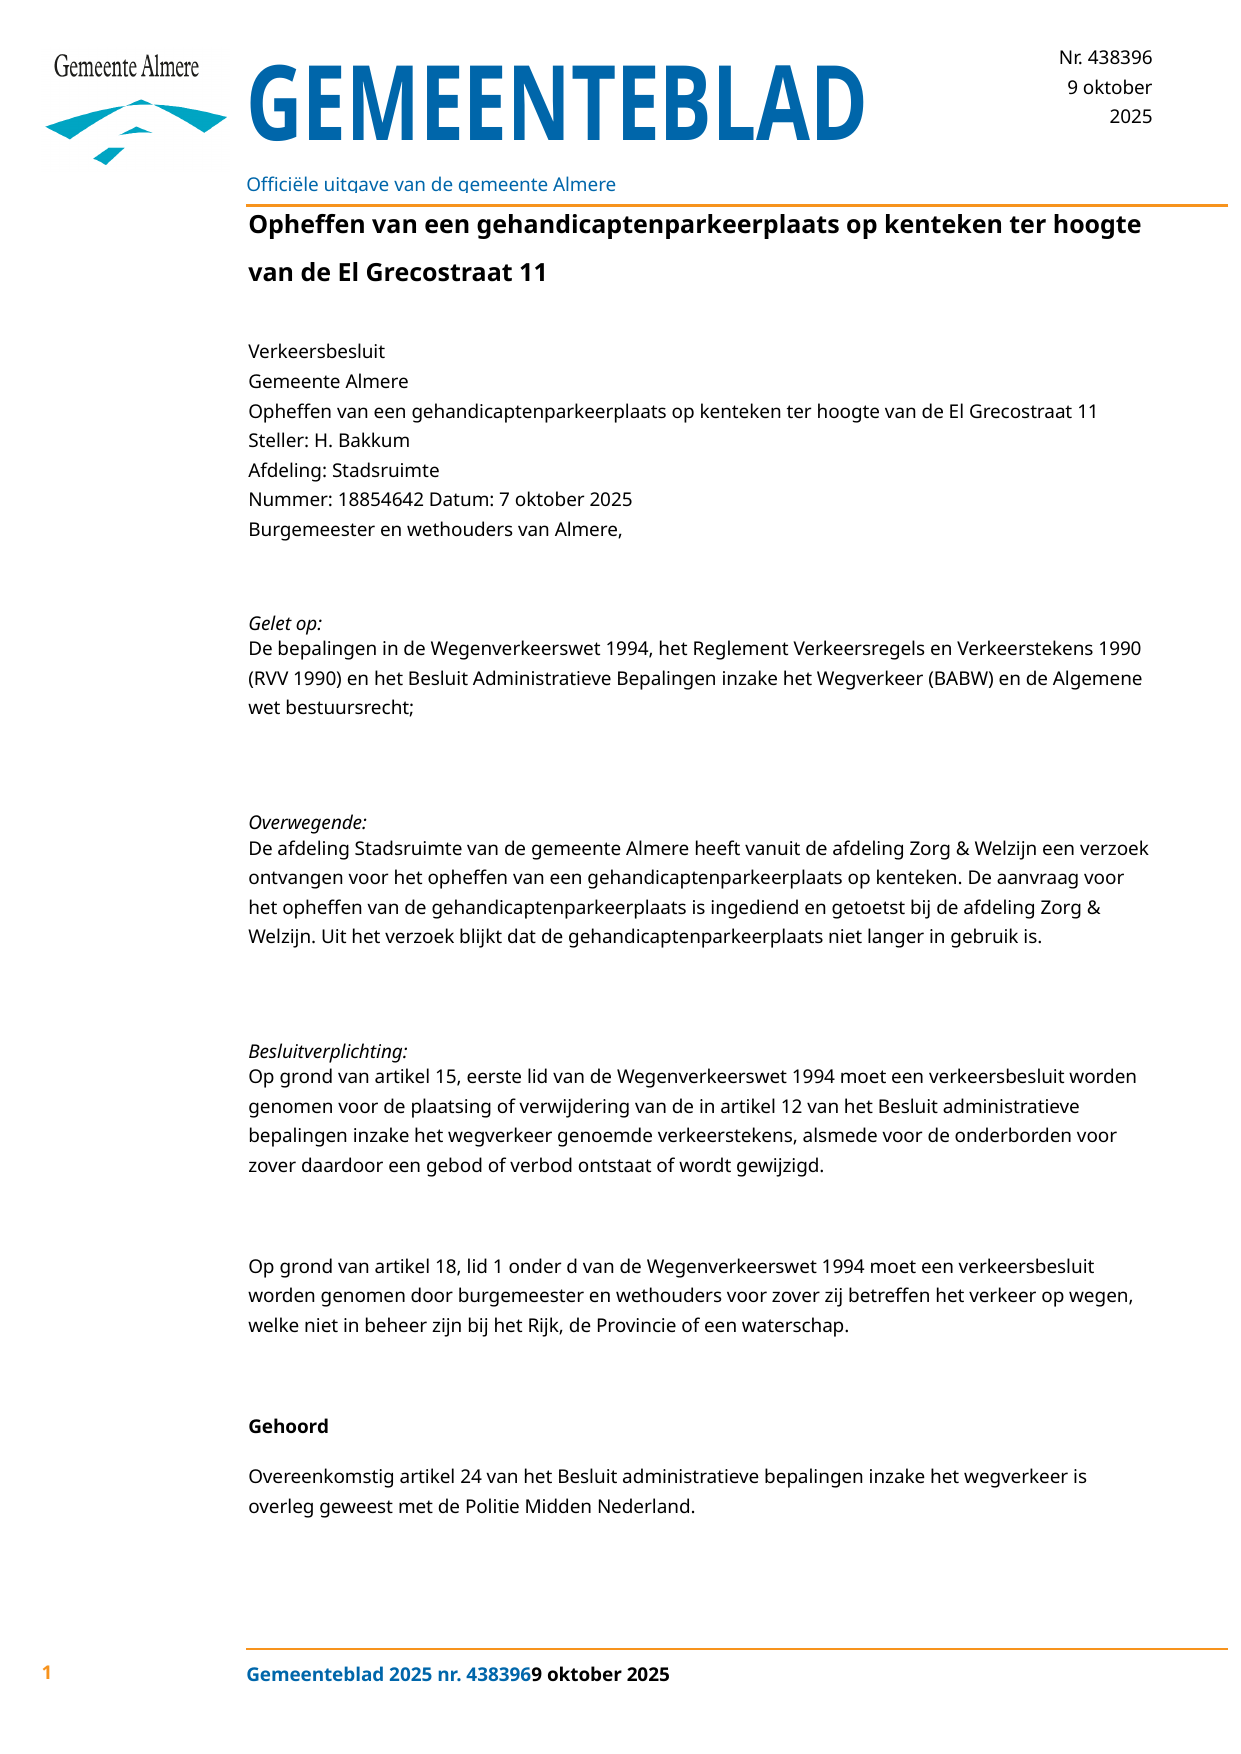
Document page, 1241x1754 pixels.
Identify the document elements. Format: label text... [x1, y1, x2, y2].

text Nummer: 18854642 Datum: 7 oktober 2025 [248, 487, 1152, 512]
text De bepalingen in de Wegenverkeerswet 1994, het Reglement Verkeersregels en Verkeerstekens 1990 (RVV 1990) en het Besluit Administratieve Bepalingen inzake het Wegverkeer (BABW) en de Algemene wet bestuursrecht; [248, 635, 1152, 720]
text Gelet op: [248, 610, 1152, 635]
text Burgemeester en wethouders van Almere, [248, 516, 1152, 542]
text Gehoord [248, 1413, 1152, 1439]
text Afdeling: Stadsruimte [248, 457, 1152, 483]
text Opheffen van een gehandicaptenparkeerplaats op kenteken ter hoogte van de El Grecostraat 11 [248, 207, 1152, 288]
text Besluitverplichting: [248, 1038, 1152, 1063]
text Gemeente Almere [248, 368, 1152, 394]
picture [41, 47, 231, 172]
text De afdeling Stadsruimte van de gemeente Almere heeft vanuit de afdeling Zorg & Welzijn een verzoek ontvangen voor het opheffen van een gehandicaptenparkeerplaats op kenteken. De aanvraag voor het opheffen van de gehandicaptenparkeerplaats is ingediend en getoetst bij de afdeling Zorg & Welzijn. Uit het verzoek blijkt dat de gehandicaptenparkeerplaats niet langer in gebruik is. [248, 835, 1152, 949]
text Verkeersbesluit [248, 339, 1152, 364]
text Opheffen van een gehandicaptenparkeerplaats op kenteken ter hoogte van de El Grecostraat 11 [248, 398, 1152, 423]
text Op grond van artikel 15, eerste lid van de Wegenverkeerswet 1994 moet een verkeersbesluit worden genomen voor de plaatsing of verwijdering van de in artikel 12 van het Besluit administratieve bepalingen inzake het wegverkeer genoemde verkeerstekens, alsmede voor de onderborden voor zover daardoor een gebod of verbod ontstaat of wordt gewijzigd. [248, 1063, 1152, 1178]
text Steller: H. Bakkum [248, 427, 1152, 453]
text Op grond van artikel 18, lid 1 onder d van de Wegenverkeerswet 1994 moet een verkeersbesluit worden genomen door burgemeester en wethouders voor zover zij betreffen het verkeer op wegen, welke niet in beheer zijn bij het Rijk, de Provincie of een waterschap. [248, 1253, 1152, 1338]
text Overwegende: [248, 809, 1152, 835]
text Overeenkomstig artikel 24 van het Besluit administratieve bepalingen inzake het wegverkeer is overleg geweest met de Politie Midden Nederland. [248, 1463, 1152, 1519]
